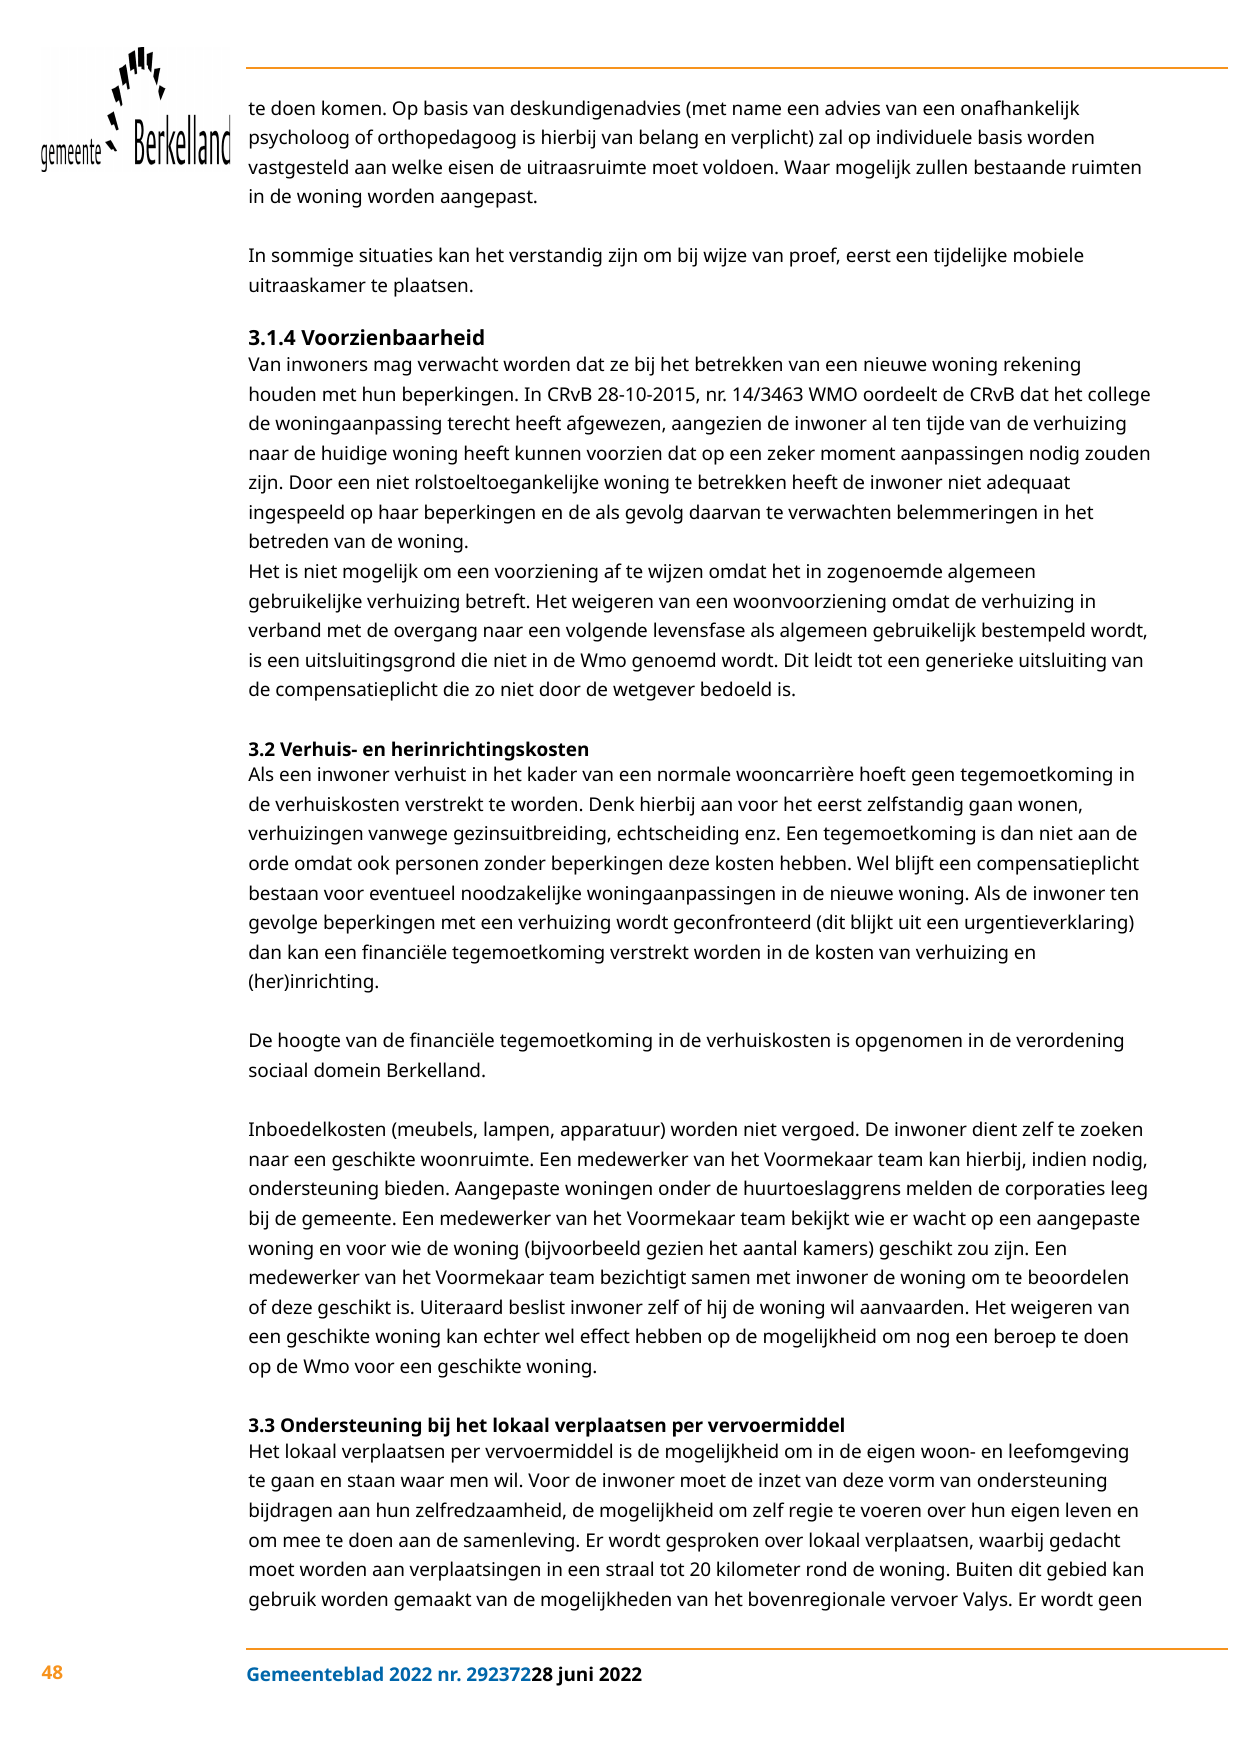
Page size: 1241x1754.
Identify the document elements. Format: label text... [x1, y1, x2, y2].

picture [41, 47, 231, 172]
text In sommige situaties kan het verstandig zijn om bij wijze van proef, eerst een tijdelijke mobiele uitraaskamer te plaatsen. [248, 243, 1152, 298]
text 3.1.4 Voorzienbaarheid [248, 323, 1152, 351]
text De hoogte van de financiële tegemoetkoming in de verhuiskosten is opgenomen in de verordening sociaal domein Berkelland. [248, 1028, 1152, 1083]
text 3.3 Ondersteuning bij het lokaal verplaatsen per vervoermiddel [248, 1412, 1152, 1438]
text 3.2 Verhuis- en herinrichtingskosten [248, 736, 1152, 761]
text Inboedelkosten (meubels, lampen, apparatuur) worden niet vergoed. De inwoner dient zelf te zoeken naar een geschikte woonruimte. Een medewerker van het Voormekaar team kan hierbij, indien nodig, ondersteuning bieden. Aangepaste woningen onder de huurtoeslaggrens melden de corporaties leeg bij de gemeente. Een medewerker van het Voormekaar team bekijkt wie er wacht op een aangepaste woning en voor wie de woning (bijvoorbeeld gezien het aantal kamers) geschikt zou zijn. Een medewerker van het Voormekaar team bezichtigt samen met inwoner de woning om te beoordelen of deze geschikt is. Uiteraard beslist inwoner zelf of hij de woning wil aanvaarden. Het weigeren van een geschikte woning kan echter wel effect hebben op de mogelijkheid om nog een beroep te doen op de Wmo voor een geschikte woning. [248, 1116, 1152, 1379]
text Het is niet mogelijk om een voorziening af te wijzen omdat het in zogenoemde algemeen gebruikelijke verhuizing betreft. Het weigeren van een woonvoorziening omdat de verhuizing in verband met de overgang naar een volgende levensfase als algemeen gebruikelijk bestempeld wordt, is een uitsluitingsgrond die niet in de Wmo genoemd wordt. Dit leidt tot een generieke uitsluiting van de compensatieplicht die zo niet door de wetgever bedoeld is. [248, 558, 1152, 702]
text te doen komen. Op basis van deskundigenadvies (met name een advies van een onafhankelijk psycholoog of orthopedagoog is hierbij van belang en verplicht) zal op individuele basis worden vastgesteld aan welke eisen de uitraasruimte moet voldoen. Waar mogelijk zullen bestaande ruimten in de woning worden aangepast. [248, 95, 1152, 209]
text Als een inwoner verhuist in het kader van een normale wooncarrière hoeft geen tegemoetkoming in de verhuiskosten verstrekt te worden. Denk hierbij aan voor het eerst zelfstandig gaan wonen, verhuizingen vanwege gezinsuitbreiding, echtscheiding enz. Een tegemoetkoming is dan niet aan de orde omdat ook personen zonder beperkingen deze kosten hebben. Wel blijft een compensatieplicht bestaan voor eventueel noodzakelijke woningaanpassingen in de nieuwe woning. Als de inwoner ten gevolge beperkingen met een verhuizing wordt geconfronteerd (dit blijkt uit een urgentieverklaring) dan kan een financiële tegemoetkoming verstrekt worden in de kosten van verhuizing en (her)inrichting. [248, 761, 1152, 994]
text Van inwoners mag verwacht worden dat ze bij het betrekken van een nieuwe woning rekening houden met hun beperkingen. In CRvB 28-10-2015, nr. 14/3463 WMO oordeelt de CRvB dat het college de woningaanpassing terecht heeft afgewezen, aangezien de inwoner al ten tijde van de verhuizing naar de huidige woning heeft kunnen voorzien dat op een zeker moment aanpassingen nodig zouden zijn. Door een niet rolstoeltoegankelijke woning te betrekken heeft de inwoner niet adequaat ingespeeld op haar beperkingen en de als gevolg daarvan te verwachten belemmeringen in het betreden van de woning. [248, 351, 1152, 554]
text Het lokaal verplaatsen per vervoermiddel is de mogelijkheid om in de eigen woon- en leefomgeving te gaan en staan waar men wil. Voor de inwoner moet de inzet van deze vorm van ondersteuning bijdragen aan hun zelfredzaamheid, de mogelijkheid om zelf regie te voeren over hun eigen leven en om mee te doen aan de samenleving. Er wordt gesproken over lokaal verplaatsen, waarbij gedacht moet worden aan verplaatsingen in een straal tot 20 kilometer rond de woning. Buiten dit gebied kan gebruik worden gemaakt van de mogelijkheden van het bovenregionale vervoer Valys. Er wordt geen [248, 1438, 1152, 1612]
